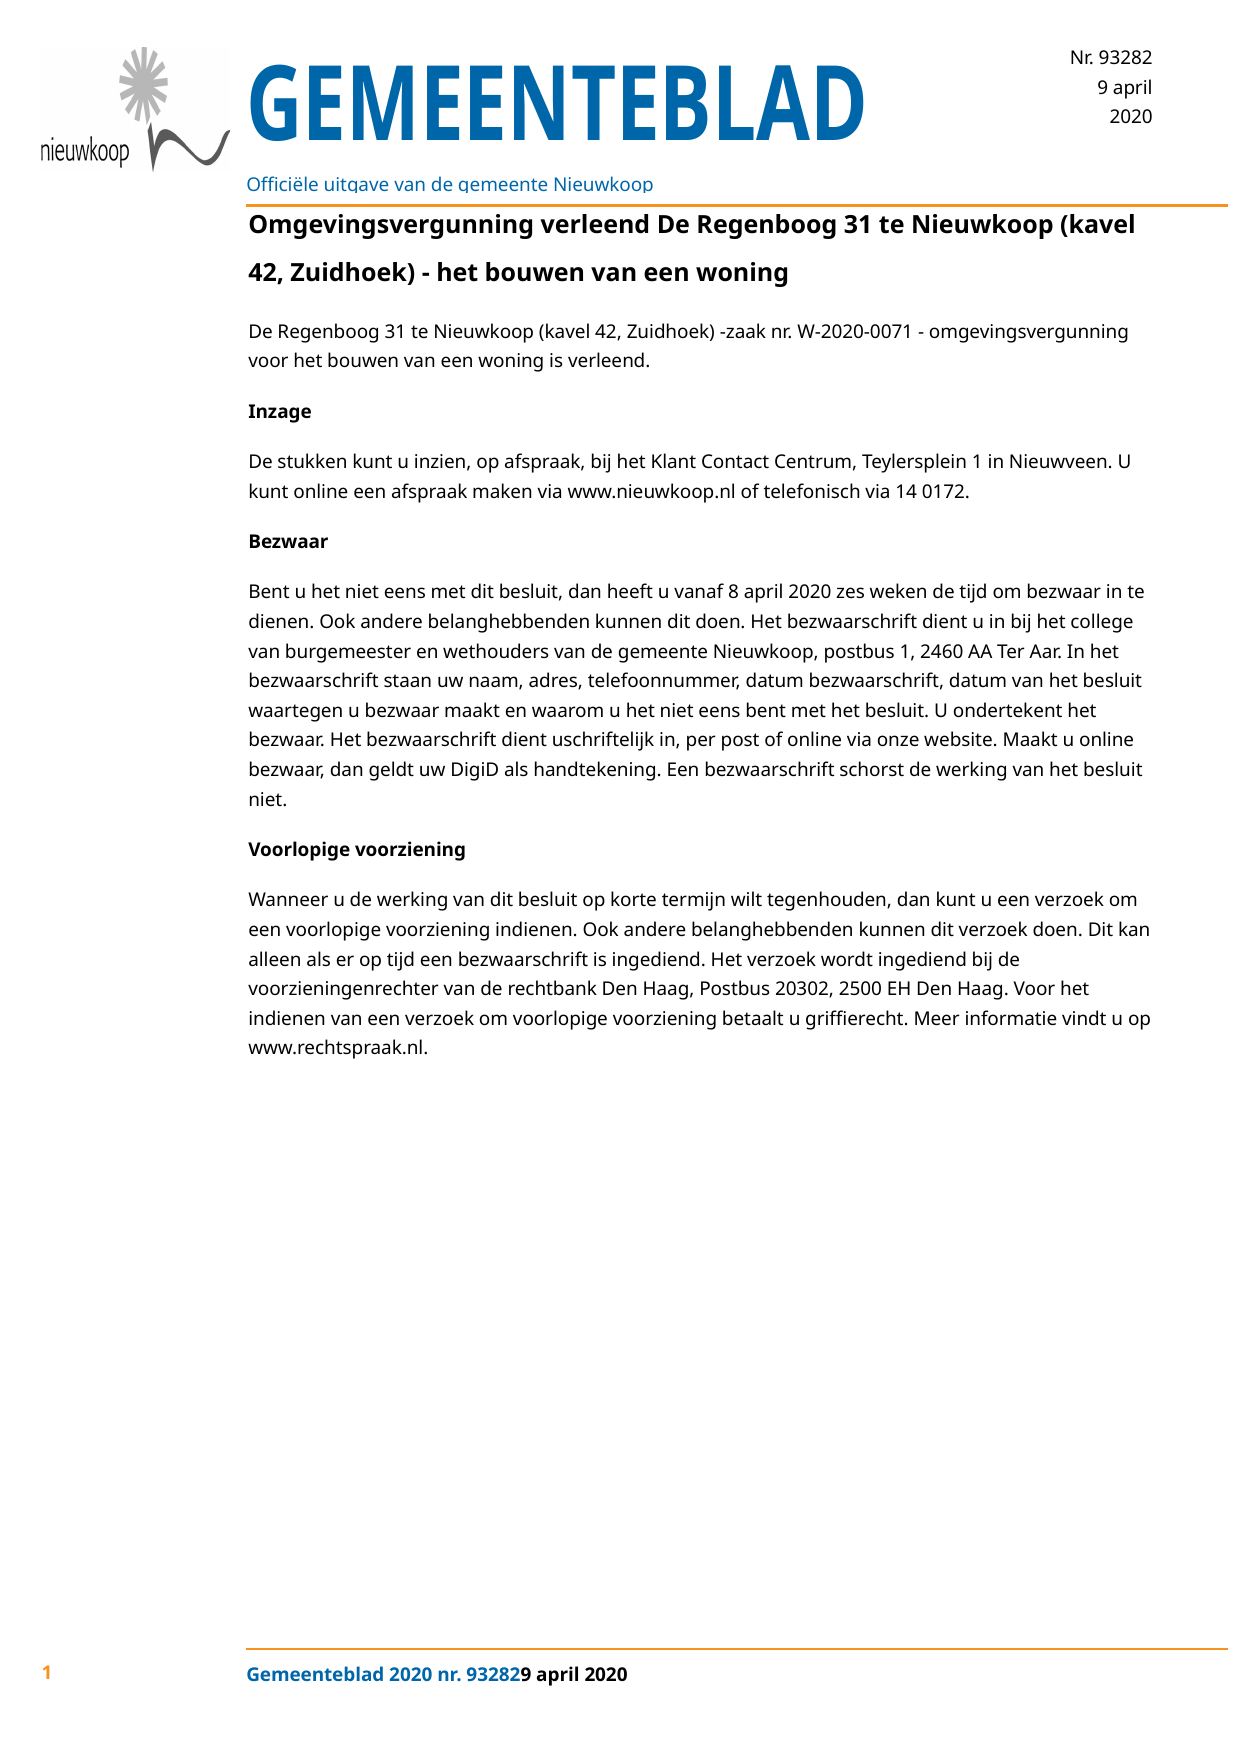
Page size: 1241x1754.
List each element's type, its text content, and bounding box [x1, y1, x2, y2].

text Bezwaar [248, 528, 1152, 554]
text Wanneer u de werking van dit besluit op korte termijn wilt tegenhouden, dan kunt u een verzoek om een voorlopige voorziening indienen. Ook andere belanghebbenden kunnen dit verzoek doen. Dit kan alleen als er op tijd een bezwaarschrift is ingediend. Het verzoek wordt ingediend bij de voorzieningenrechter van de rechtbank Den Haag, Postbus 20302, 2500 EH Den Haag. Voor het indienen van een verzoek om voorlopige voorziening betaalt u griffierecht. Meer informatie vindt u op www.rechtspraak.nl. [248, 887, 1152, 1060]
picture [41, 47, 231, 172]
text Bent u het niet eens met dit besluit, dan heeft u vanaf 8 april 2020 zes weken de tijd om bezwaar in te dienen. Ook andere belanghebbenden kunnen dit doen. Het bezwaarschrift dient u in bij het college van burgemeester en wethouders van de gemeente Nieuwkoop, postbus 1, 2460 AA Ter Aar. In het bezwaarschrift staan uw naam, adres, telefoonnummer, datum bezwaarschrift, datum van het besluit waartegen u bezwaar maakt en waarom u het niet eens bent met het besluit. U ondertekent het bezwaar. Het bezwaarschrift dient uschriftelijk in, per post of online via onze website. Maakt u online bezwaar, dan geldt uw DigiD als handtekening. Een bezwaarschrift schorst de werking van het besluit niet. [248, 579, 1152, 812]
text De Regenboog 31 te Nieuwkoop (kavel 42, Zuidhoek) -zaak nr. W-2020-0071 - omgevingsvergunning voor het bouwen van een woning is verleend. [248, 318, 1152, 373]
text Omgevingsvergunning verleend De Regenboog 31 te Nieuwkoop (kavel 42, Zuidhoek) - het bouwen van een woning [248, 207, 1152, 288]
text De stukken kunt u inzien, op afspraak, bij het Klant Contact Centrum, Teylersplein 1 in Nieuwveen. U kunt online een afspraak maken via www.nieuwkoop.nl of telefonisch via 14 0172. [248, 448, 1152, 504]
text Voorlopige voorziening [248, 836, 1152, 862]
text Inzage [248, 398, 1152, 424]
